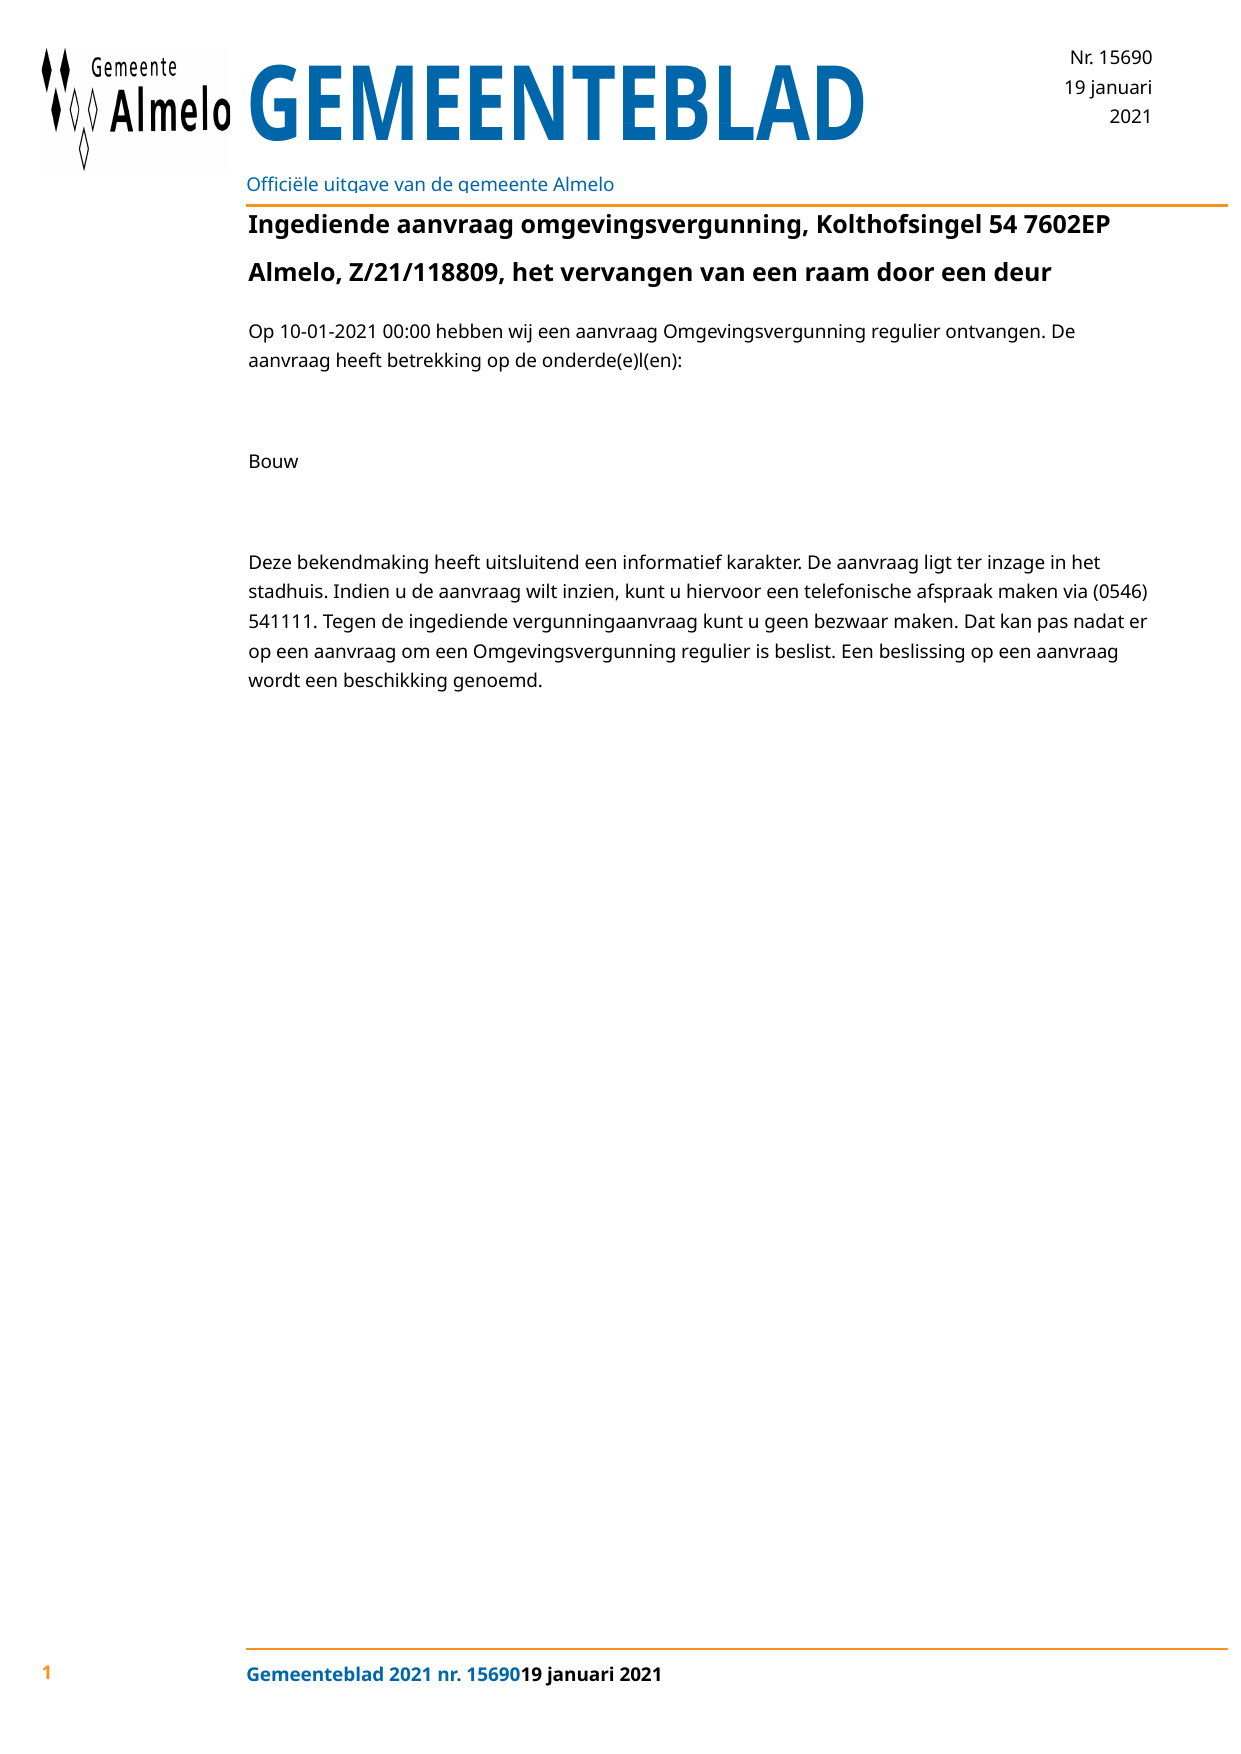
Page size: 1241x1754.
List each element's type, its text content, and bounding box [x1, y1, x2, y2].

text Ingediende aanvraag omgevingsvergunning, Kolthofsingel 54 7602EP Almelo, Z/21/118809, het vervangen van een raam door een deur [248, 207, 1152, 288]
picture [41, 47, 231, 172]
text Bouw [248, 448, 1152, 474]
text Op 10-01-2021 00:00 hebben wij een aanvraag Omgevingsvergunning regulier ontvangen. De aanvraag heeft betrekking op de onderde(e)l(en): [248, 318, 1152, 373]
text Deze bekendmaking heeft uitsluitend een informatief karakter. De aanvraag ligt ter inzage in het stadhuis. Indien u de aanvraag wilt inzien, kunt u hiervoor een telefonische afspraak maken via (0546) 541111. Tegen de ingediende vergunningaanvraag kunt u geen bezwaar maken. Dat kan pas nadat er op een aanvraag om een Omgevingsvergunning regulier is beslist. Een beslissing op een aanvraag wordt een beschikking genoemd. [248, 549, 1152, 693]
